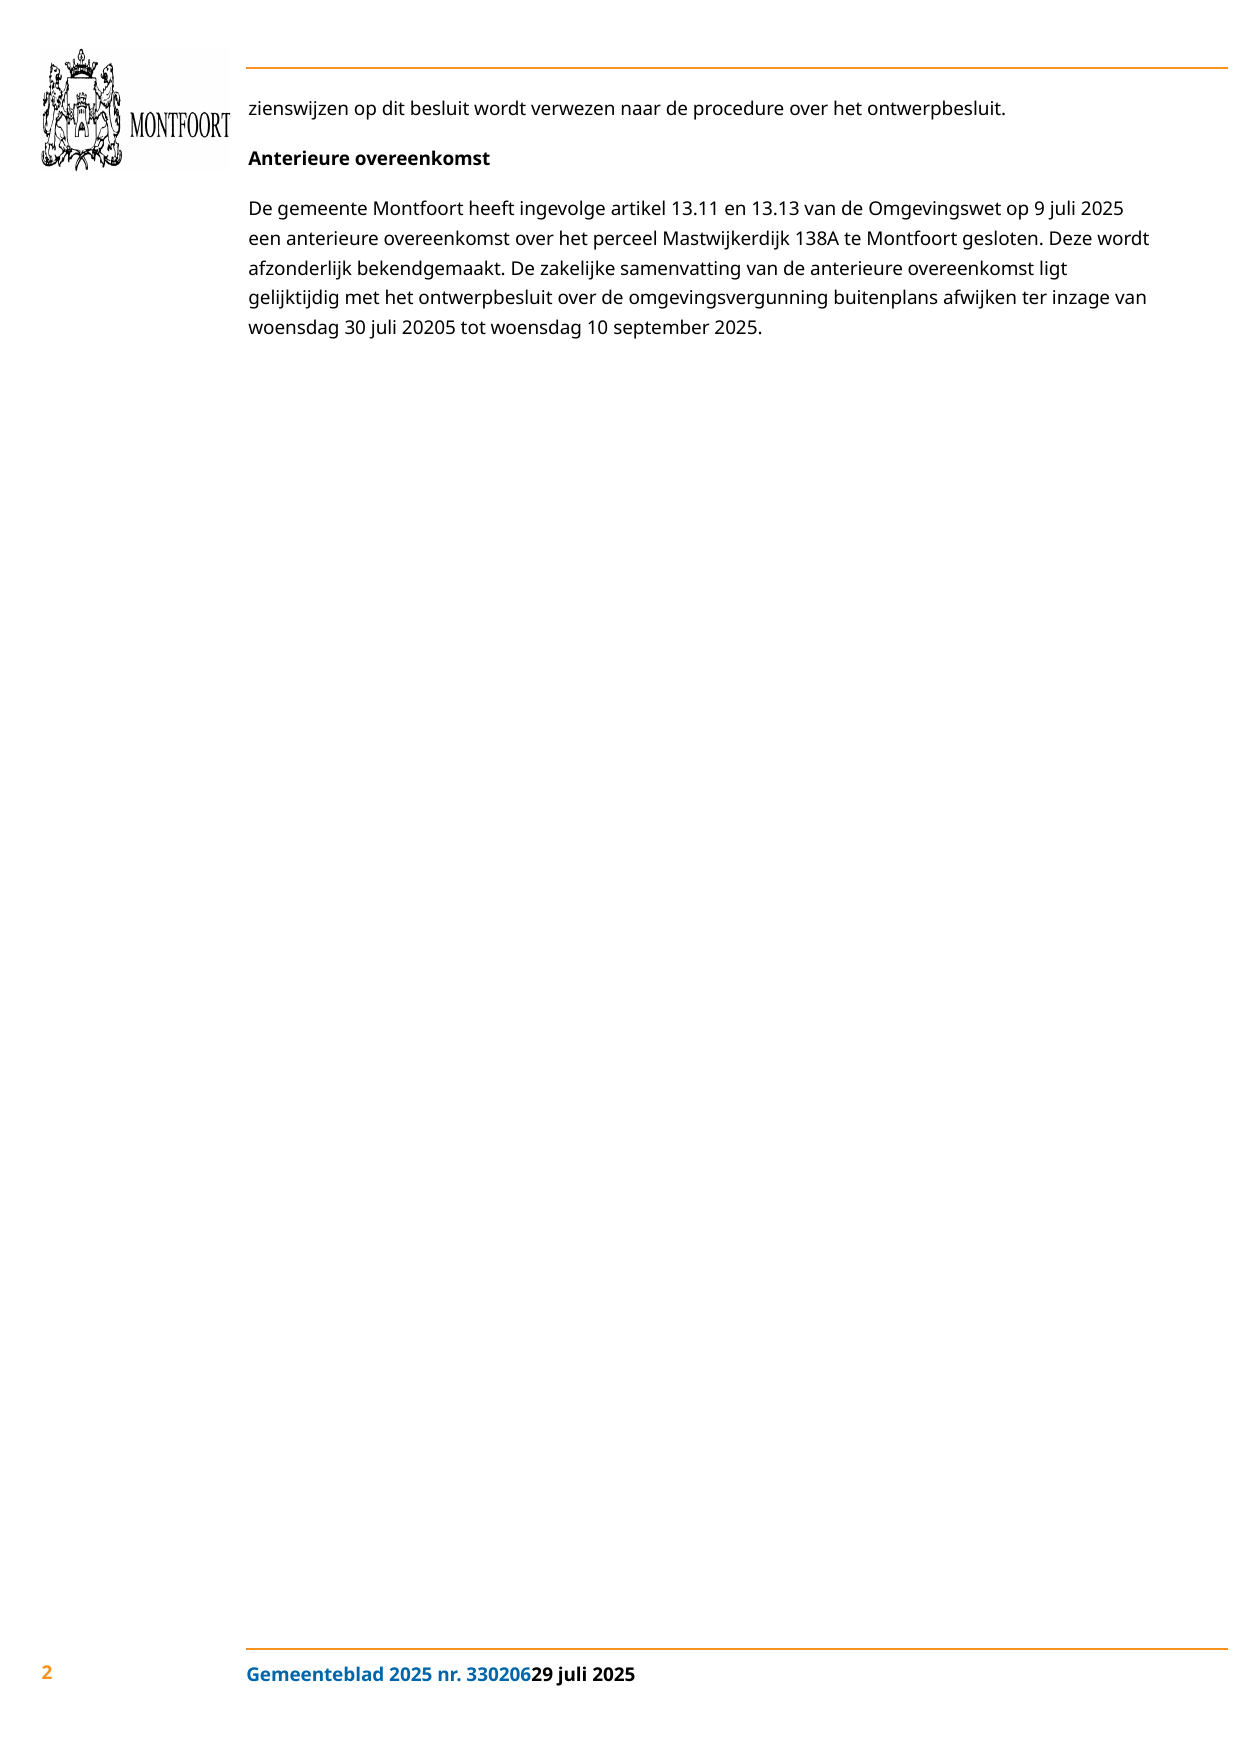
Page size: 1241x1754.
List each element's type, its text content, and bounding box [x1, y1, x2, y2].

picture [41, 47, 231, 172]
text De gemeente Montfoort heeft ingevolge artikel 13.11 en 13.13 van de Omgevingswet op 9 juli 2025 een anterieure overeenkomst over het perceel Mastwijkerdijk 138A te Montfoort gesloten. Deze wordt afzonderlijk bekendgemaakt. De zakelijke samenvatting van de anterieure overeenkomst ligt gelijktijdig met het ontwerpbesluit over de omgevingsvergunning buitenplans afwijken ter inzage van woensdag 30 juli 20205 tot woensdag 10 september 2025. [248, 196, 1152, 340]
text zienswijzen op dit besluit wordt verwezen naar de procedure over het ontwerpbesluit. [248, 95, 1152, 121]
text Anterieure overeenkomst [248, 145, 1152, 171]
